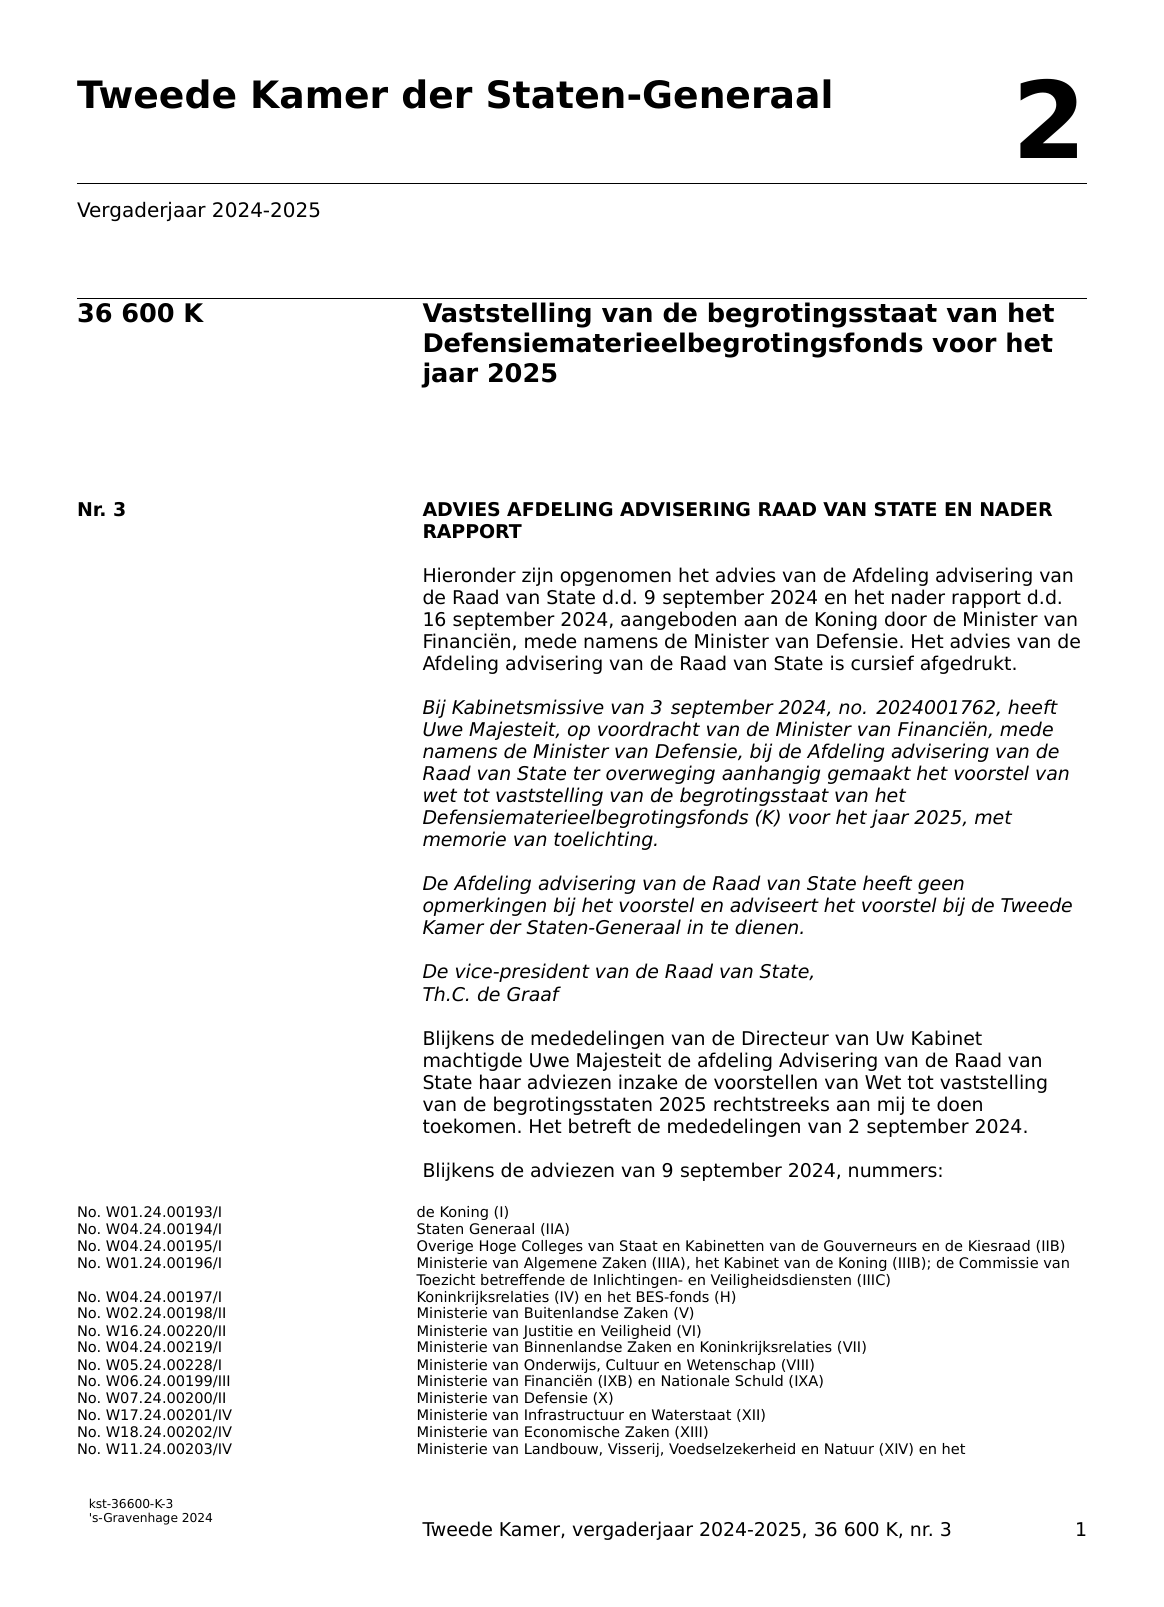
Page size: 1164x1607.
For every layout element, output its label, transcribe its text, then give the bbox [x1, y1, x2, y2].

text Hieronder zijn opgenomen het advies van de Afdeling advisering van de Raad van State d.d. 9 september 2024 en het nader rapport d.d. 16 september 2024, aangeboden aan de Koning door de Minister van Financiën, mede namens de Minister van Defensie. Het advies van de Afdeling advisering van de Raad van State is cursief afgedrukt. [422, 565, 1087, 675]
table_cell Ministerie van Buitenlandse Zaken (V) [410, 1305, 1087, 1322]
table_cell Staten Generaal (IIA) [410, 1221, 1087, 1237]
table_cell No. W06.24.00199/III [77, 1373, 410, 1390]
table_cell No. W02.24.00198/II [77, 1305, 410, 1322]
table_header 2 [886, 59, 1087, 183]
table_cell Overige Hoge Colleges van Staat en Kabinetten van de Gouverneurs en de Kiesraad (IIB) [410, 1238, 1087, 1254]
table_cell Vergaderjaar 2024-2025 [77, 184, 1087, 298]
table_cell Ministerie van Defensie (X) [410, 1390, 1087, 1407]
table_cell No. W05.24.00228/I [77, 1356, 410, 1373]
table_header de Koning (I) [410, 1204, 1087, 1221]
table_cell No. W07.24.00200/II [77, 1390, 410, 1407]
table_cell Koninkrijksrelaties (IV) en het BES-fonds (H) [410, 1289, 1087, 1305]
subtitle Nr. 3 ADVIES AFDELING ADVISERING RAAD VAN STATE EN NADER RAPPORT [77, 499, 1087, 543]
table_cell Ministerie van Economische Zaken (XIII) [410, 1424, 1087, 1441]
table_cell No. W16.24.00220/II [77, 1323, 410, 1339]
table_cell No. W04.24.00197/I [77, 1289, 410, 1305]
table_cell No. W04.24.00219/I [77, 1339, 410, 1356]
table_cell No. W18.24.00202/IV [77, 1424, 410, 1441]
table_header Tweede Kamer der Staten-Generaal [77, 59, 886, 183]
table_header No. W01.24.00193/I [77, 1204, 410, 1221]
table_cell Ministerie van Landbouw, Visserij, Voedselzekerheid en Natuur (XIV) en het [410, 1441, 1087, 1458]
table_cell Ministerie van Infrastructuur en Waterstaat (XII) [410, 1407, 1087, 1424]
table_cell Ministerie van Algemene Zaken (IIIA), het Kabinet van de Koning (IIIB); de Commissie van Toezicht betreffende de Inlichtingen- en Veiligheidsdiensten (IIIC) [410, 1255, 1087, 1288]
table_cell No. W04.24.00195/I [77, 1238, 410, 1254]
text De vice-president van de Raad van State, [422, 961, 1087, 983]
table_cell No. W11.24.00203/IV [77, 1441, 410, 1458]
text kst-36600-K-3 [88, 1497, 323, 1511]
table_cell Ministerie van Justitie en Veiligheid (VI) [410, 1323, 1087, 1339]
table_cell No. W17.24.00201/IV [77, 1407, 410, 1424]
table_cell Ministerie van Financiën (IXB) en Nationale Schuld (IXA) [410, 1373, 1087, 1390]
text 's-Gravenhage 2024 [88, 1511, 323, 1525]
table_cell Ministerie van Onderwijs, Cultuur en Wetenschap (VIII) [410, 1356, 1087, 1373]
text De Afdeling advisering van de Raad van State heeft geen opmerkingen bij het voorstel en adviseert het voorstel bij de Tweede Kamer der Staten-Generaal in te dienen. [422, 873, 1087, 939]
text Bij Kabinetsmissive van 3 september 2024, no. 2024001762, heeft Uwe Majesteit, op voordracht van de Minister van Financiën, mede namens de Minister van Defensie, bij de Afdeling advisering van de Raad van State ter overweging aanhangig gemaakt het voorstel van wet tot vaststelling van de begrotingsstaat van het Defensiematerieelbegrotingsfonds (K) voor het jaar 2025, met memorie van toelichting. [422, 697, 1087, 851]
table_cell Ministerie van Binnenlandse Zaken en Koninkrijksrelaties (VII) [410, 1339, 1087, 1356]
text Blijkens de adviezen van 9 september 2024, nummers: [422, 1160, 1087, 1182]
text Blijkens de mededelingen van de Directeur van Uw Kabinet machtigde Uwe Majesteit de afdeling Advisering van de Raad van State haar adviezen inzake de voorstellen van Wet tot vaststelling van de begrotingsstaten 2025 rechtstreeks aan mij te doen toekomen. Het betreft de mededelingen van 2 september 2024. [422, 1028, 1087, 1137]
subtitle 36 600 K Vaststelling van de begrotingsstaat van het Defensiematerieelbegrotingsfonds voor het jaar 2025 [77, 299, 1087, 388]
table_cell No. W04.24.00194/I [77, 1221, 410, 1237]
table_cell No. W01.24.00196/I [77, 1255, 410, 1288]
text Th.C. de Graaf [422, 983, 1087, 1005]
